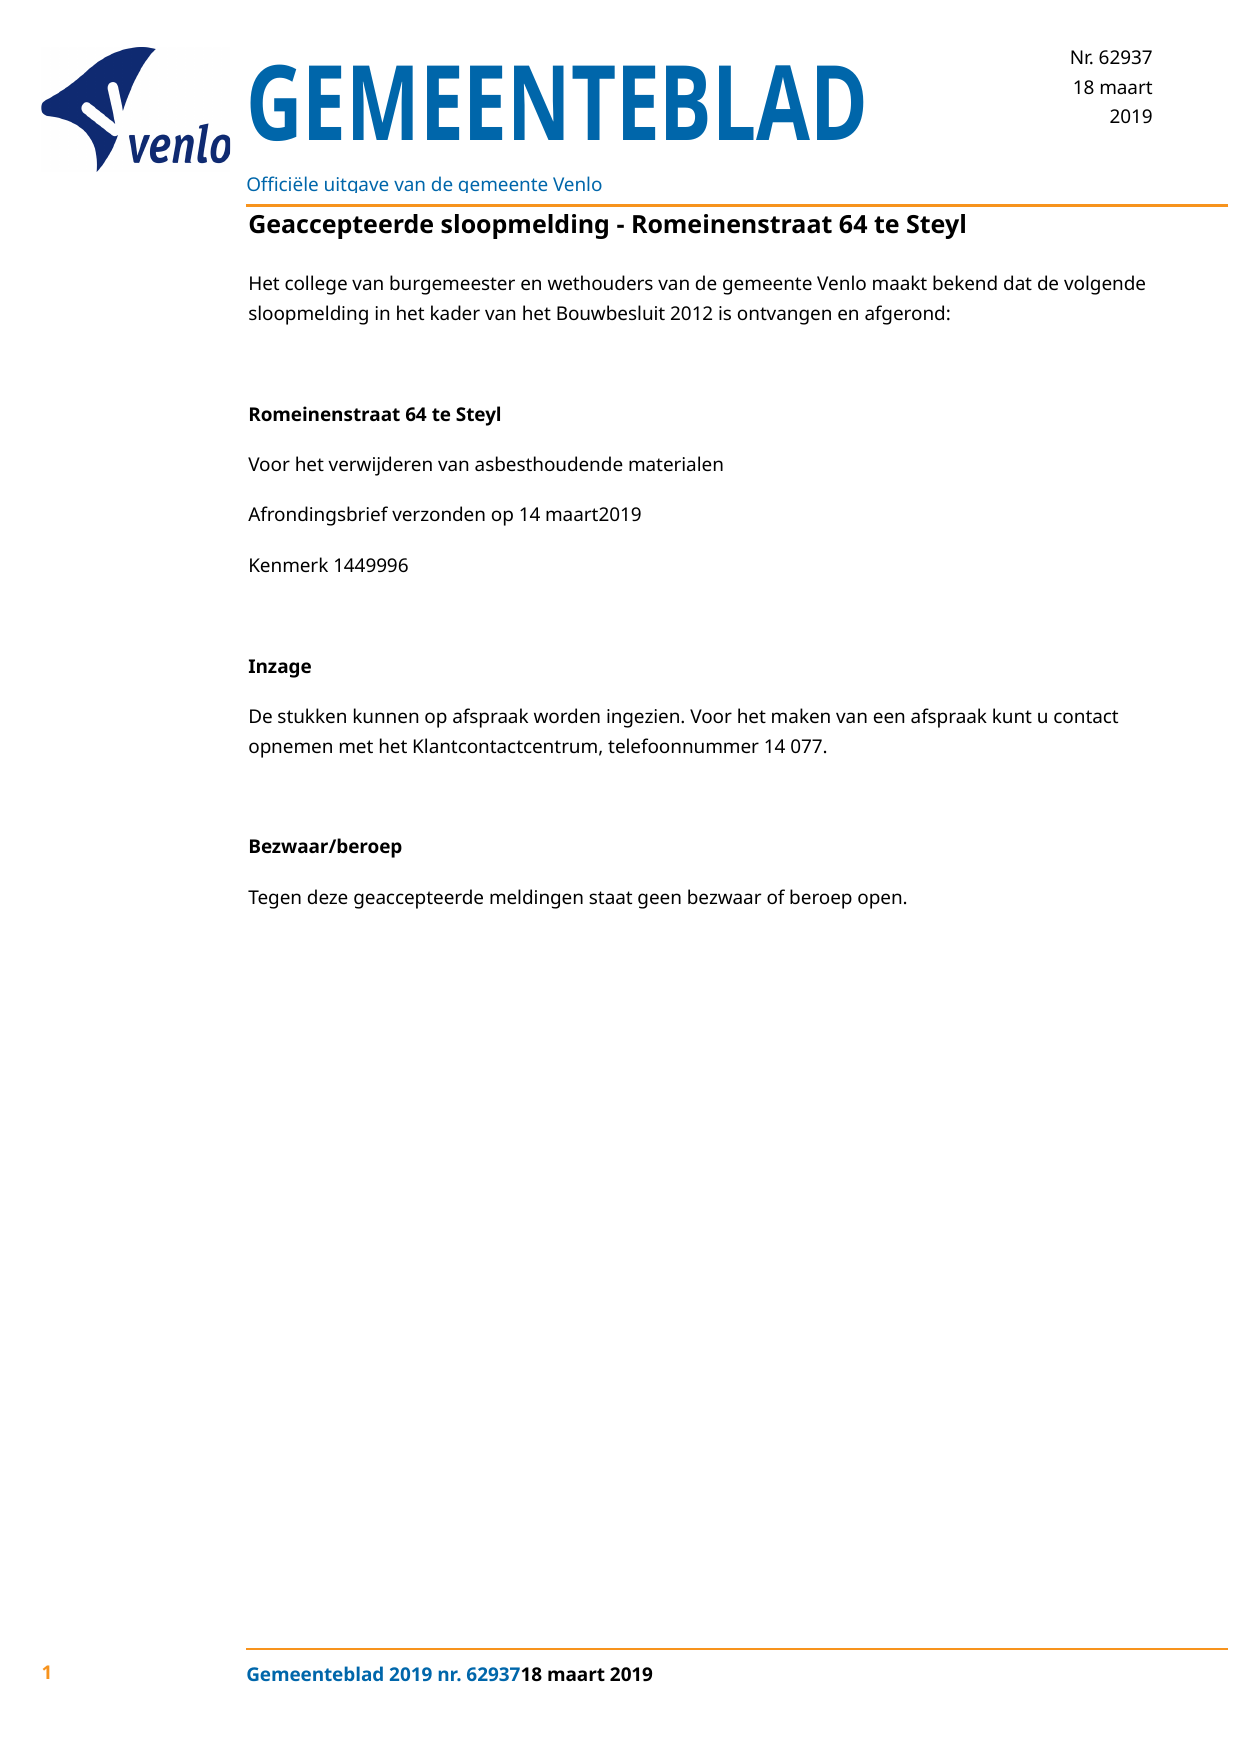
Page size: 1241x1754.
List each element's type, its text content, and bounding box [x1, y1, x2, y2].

text Het college van burgemeester en wethouders van de gemeente Venlo maakt bekend dat de volgende sloopmelding in het kader van het Bouwbesluit 2012 is ontvangen en afgerond: [248, 270, 1152, 326]
text De stukken kunnen op afspraak worden ingezien. Voor het maken van een afspraak kunt u contact opnemen met het Klantcontactcentrum, telefoonnummer 14 077. [248, 703, 1152, 758]
text Inzage [248, 653, 1152, 678]
text Voor het verwijderen van asbesthoudende materialen [248, 451, 1152, 477]
text Kenmerk 1449996 [248, 552, 1152, 578]
picture [41, 47, 231, 172]
text Romeinenstraat 64 te Steyl [248, 401, 1152, 426]
text Bezwaar/beroep [248, 834, 1152, 859]
text Tegen deze geaccepteerde meldingen staat geen bezwaar of beroep open. [248, 884, 1152, 910]
text Geaccepteerde sloopmelding - Romeinenstraat 64 te Steyl [248, 207, 1152, 241]
text Afrondingsbrief verzonden op 14 maart2019 [248, 502, 1152, 527]
